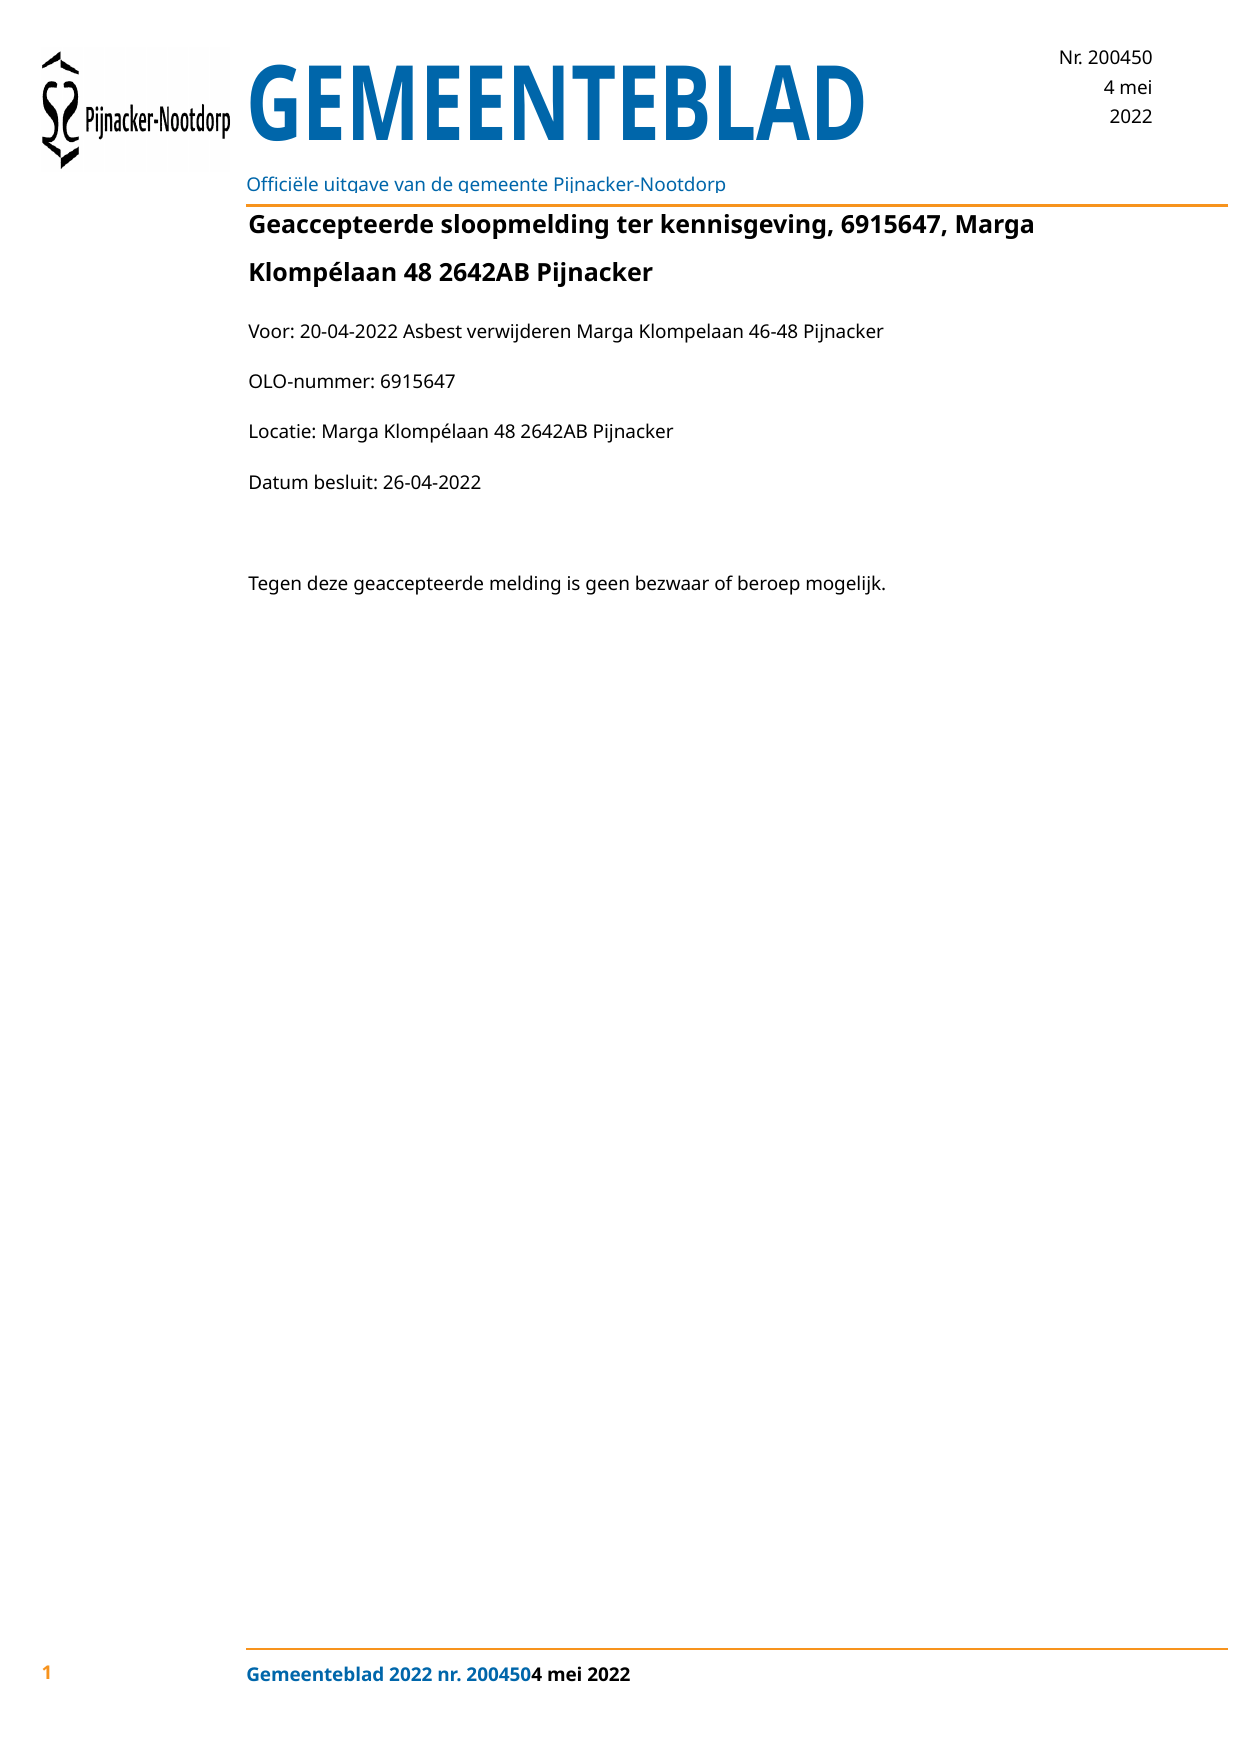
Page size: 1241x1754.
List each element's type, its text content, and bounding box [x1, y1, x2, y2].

text Locatie: Marga Klompélaan 48 2642AB Pijnacker [248, 419, 1152, 444]
picture [41, 47, 231, 172]
text Geaccepteerde sloopmelding ter kennisgeving, 6915647, Marga Klompélaan 48 2642AB Pijnacker [248, 207, 1152, 288]
text Voor: 20-04-2022 Asbest verwijderen Marga Klompelaan 46-48 Pijnacker [248, 318, 1152, 344]
text Tegen deze geaccepteerde melding is geen bezwaar of beroep mogelijk. [248, 570, 1152, 596]
text Datum besluit: 26-04-2022 [248, 469, 1152, 495]
text OLO-nummer: 6915647 [248, 368, 1152, 394]
